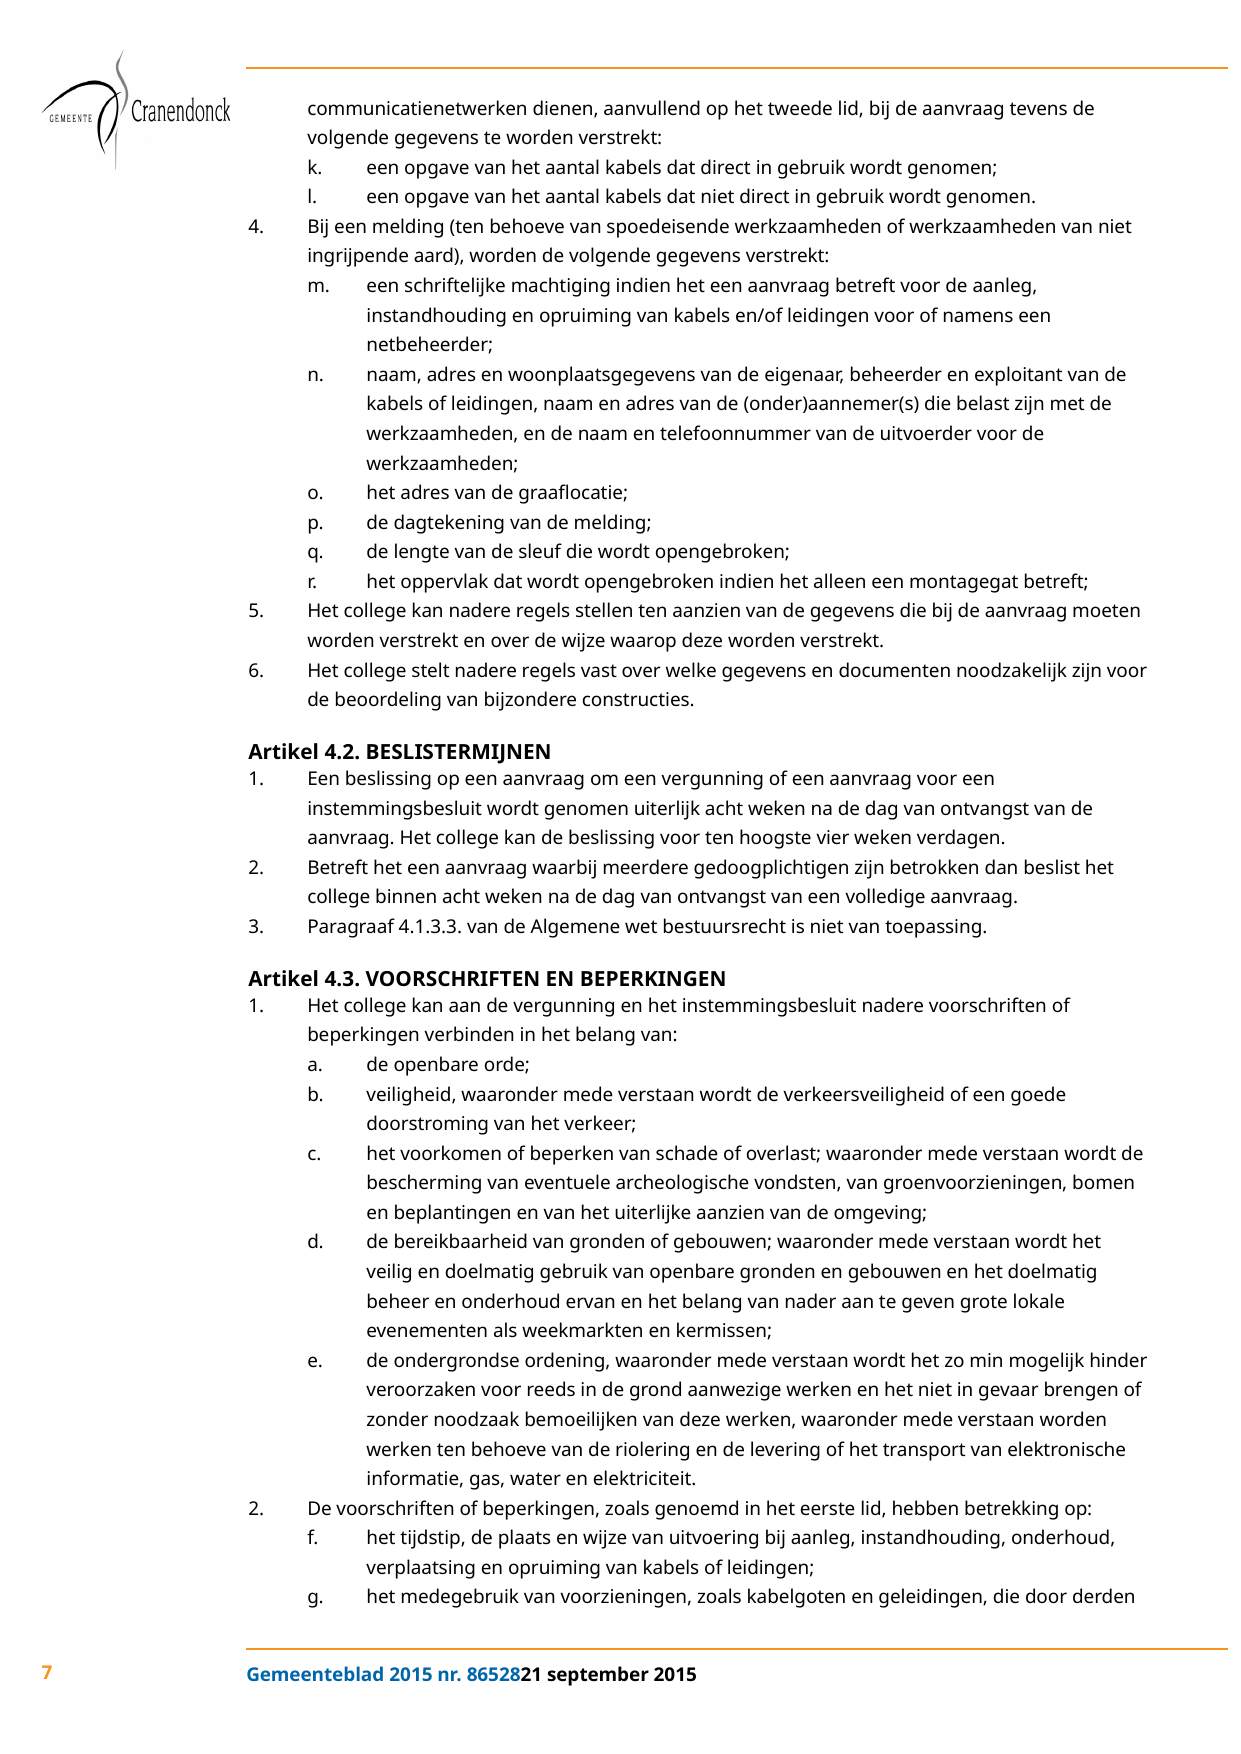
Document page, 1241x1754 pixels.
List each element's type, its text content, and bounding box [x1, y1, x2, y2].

text Artikel 4.2. BESLISTERMIJNEN [248, 737, 1152, 765]
list de ondergrondse ordening, waaronder mede verstaan wordt het zo min mogelijk hinder veroorzaken voor reeds in de grond aanwezige werken en het niet in gevaar brengen of zonder noodzaak bemoeilijken van deze werken, waaronder mede verstaan worden werken ten behoeve van de riolering en de levering of het transport van elektronische informatie, gas, water en elektriciteit. [307, 1347, 1152, 1491]
list veiligheid, waaronder mede verstaan wordt de verkeersveiligheid of een goede doorstroming van het verkeer; [307, 1081, 1152, 1136]
picture [41, 47, 231, 172]
list de lengte van de sleuf die wordt opengebroken; [307, 538, 1152, 564]
list het medegebruik van voorzieningen, zoals kabelgoten en geleidingen, die door derden [307, 1584, 1152, 1609]
list een opgave van het aantal kabels dat direct in gebruik wordt genomen; [307, 154, 1152, 180]
list het voorkomen of beperken van schade of overlast; waaronder mede verstaan wordt de bescherming van eventuele archeologische vondsten, van groenvoorzieningen, bomen en beplantingen en van het uiterlijke aanzien van de omgeving; [307, 1140, 1152, 1225]
list de dagtekening van de melding; [307, 509, 1152, 535]
text Artikel 4.3. VOORSCHRIFTEN EN BEPERKINGEN [248, 964, 1152, 992]
list Het college kan aan de vergunning en het instemmingsbesluit nadere voorschriften of beperkingen verbinden in het belang van: [248, 992, 1152, 1047]
list Betreft het een aanvraag waarbij meerdere gedoogplichtigen zijn betrokken dan beslist het college binnen acht weken na de dag van ontvangst van een volledige aanvraag. [248, 854, 1152, 909]
list Paragraaf 4.1.3.3. van de Algemene wet bestuursrecht is niet van toepassing. [248, 913, 1152, 939]
list de openbare orde; [307, 1051, 1152, 1077]
list een schriftelijke machtiging indien het een aanvraag betreft voor de aanleg, instandhouding en opruiming van kabels en/of leidingen voor of namens een netbeheerder; [307, 272, 1152, 357]
list het adres van de graaflocatie; [307, 479, 1152, 505]
list het tijdstip, de plaats en wijze van uitvoering bij aanleg, instandhouding, onderhoud, verplaatsing en opruiming van kabels of leidingen; [307, 1524, 1152, 1580]
list een opgave van het aantal kabels dat niet direct in gebruik wordt genomen. [307, 183, 1152, 209]
list Het college kan nadere regels stellen ten aanzien van de gegevens die bij de aanvraag moeten worden verstrekt en over de wijze waarop deze worden verstrekt. [248, 598, 1152, 653]
list Het college stelt nadere regels vast over welke gegevens en documenten noodzakelijk zijn voor de beoordeling van bijzondere constructies. [248, 657, 1152, 712]
list de bereikbaarheid van gronden of gebouwen; waaronder mede verstaan wordt het veilig en doelmatig gebruik van openbare gronden en gebouwen en het doelmatig beheer en onderhoud ervan en het belang van nader aan te geven grote lokale evenementen als weekmarkten en kermissen; [307, 1229, 1152, 1343]
list De voorschriften of beperkingen, zoals genoemd in het eerste lid, hebben betrekking op: [248, 1495, 1152, 1521]
list naam, adres en woonplaatsgegevens van de eigenaar, beheerder en exploitant van de kabels of leidingen, naam en adres van de (onder)aannemer(s) die belast zijn met de werkzaamheden, en de naam en telefoonnummer van de uitvoerder voor de werkzaamheden; [307, 361, 1152, 476]
list communicatienetwerken dienen, aanvullend op het tweede lid, bij de aanvraag tevens de volgende gegevens te worden verstrekt: [248, 95, 1152, 150]
list Bij een melding (ten behoeve van spoedeisende werkzaamheden of werkzaamheden van niet ingrijpende aard), worden de volgende gegevens verstrekt: [248, 213, 1152, 268]
list Een beslissing op een aanvraag om een vergunning of een aanvraag voor een instemmingsbesluit wordt genomen uiterlijk acht weken na de dag van ontvangst van de aanvraag. Het college kan de beslissing voor ten hoogste vier weken verdagen. [248, 765, 1152, 850]
list het oppervlak dat wordt opengebroken indien het alleen een montagegat betreft; [307, 568, 1152, 594]
